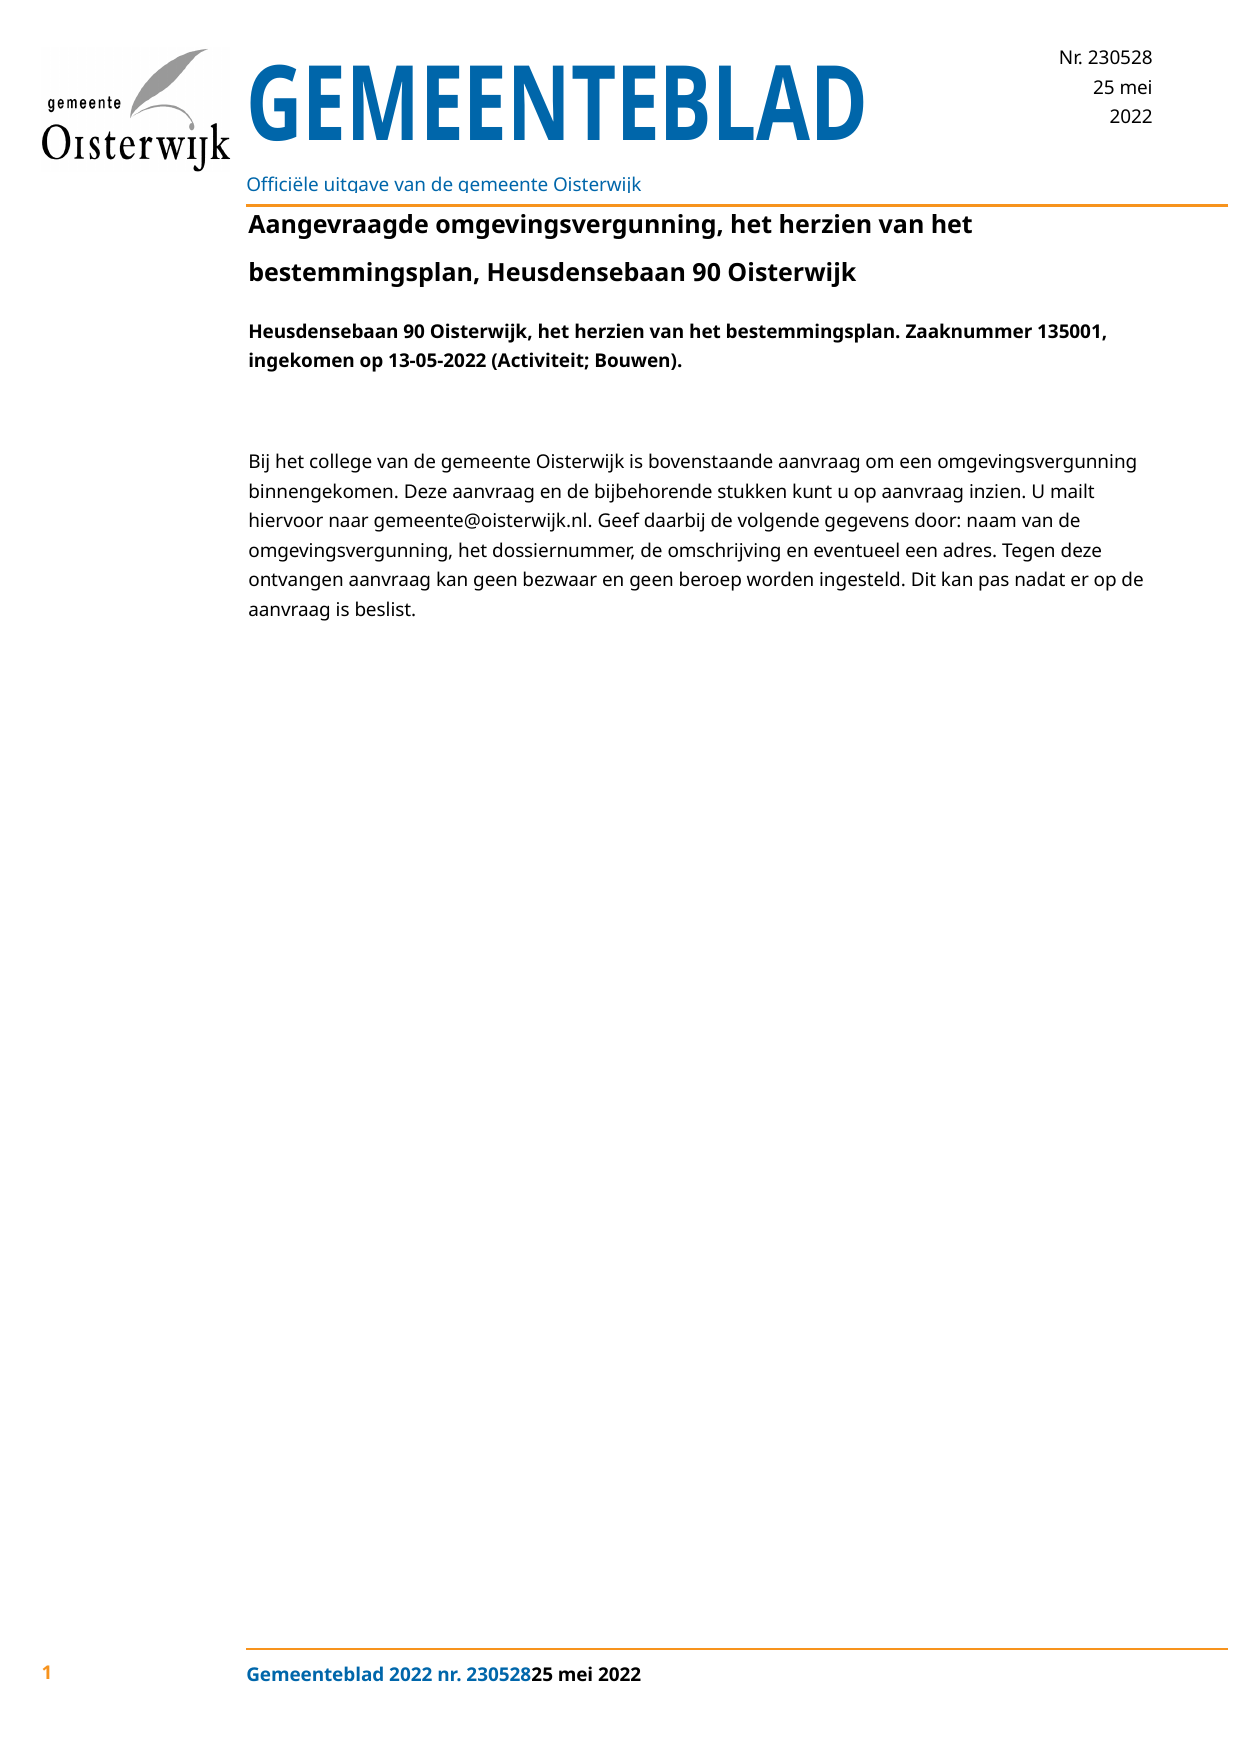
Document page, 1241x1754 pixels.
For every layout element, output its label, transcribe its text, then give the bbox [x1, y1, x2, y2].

text Aangevraagde omgevingsvergunning, het herzien van het bestemmingsplan, Heusdensebaan 90 Oisterwijk [248, 207, 1152, 288]
text Heusdensebaan 90 Oisterwijk, het herzien van het bestemmingsplan. Zaaknummer 135001, ingekomen op 13-05-2022 (Activiteit; Bouwen). [248, 318, 1152, 373]
picture [41, 47, 231, 172]
text Bij het college van de gemeente Oisterwijk is bovenstaande aanvraag om een omgevingsvergunning binnengekomen. Deze aanvraag en de bijbehorende stukken kunt u op aanvraag inzien. U mailt hiervoor naar gemeente@oisterwijk.nl. Geef daarbij de volgende gegevens door: naam van de omgevingsvergunning, het dossiernummer, de omschrijving en eventueel een adres. Tegen deze ontvangen aanvraag kan geen bezwaar en geen beroep worden ingesteld. Dit kan pas nadat er op de aanvraag is beslist. [248, 448, 1152, 622]
